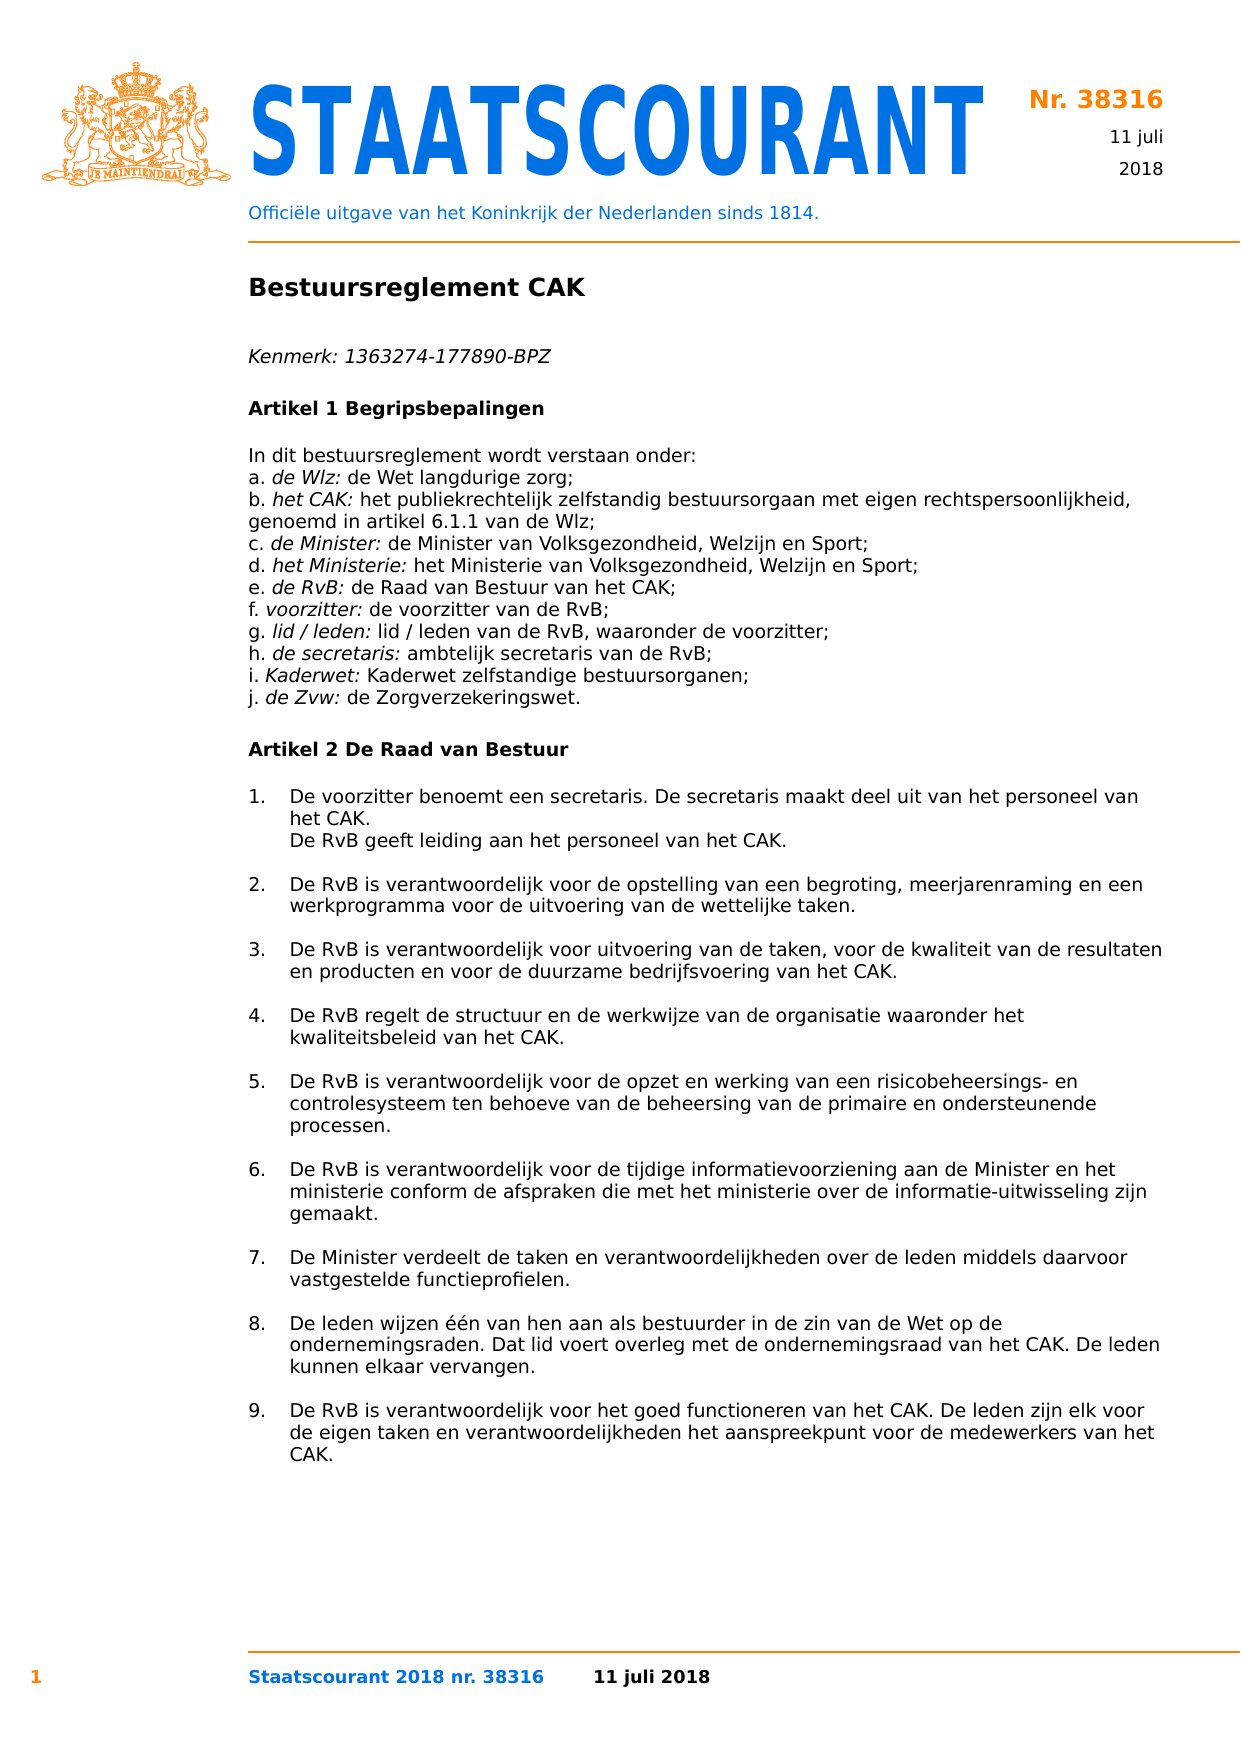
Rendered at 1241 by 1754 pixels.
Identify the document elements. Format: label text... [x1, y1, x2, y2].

picture [41, 62, 231, 186]
text f. voorzitter: de voorzitter van de RvB; [248, 599, 1163, 621]
text 1. De voorzitter benoemt een secretaris. De secretaris maakt deel uit van het personeel van het CAK. [248, 786, 1163, 829]
text De RvB geeft leiding aan het personeel van het CAK. [289, 829, 1163, 852]
table_header [25, 62, 248, 241]
table_cell 11 juli [998, 121, 1240, 153]
table_header Nr. 38316 [998, 62, 1240, 121]
subtitle Artikel 1 Begripsbepalingen [248, 398, 1163, 420]
text h. de secretaris: ambtelijk secretaris van de RvB; [248, 643, 1163, 665]
text g. lid / leden: lid / leden van de RvB, waaronder de voorzitter; [248, 621, 1163, 643]
text 9. De RvB is verantwoordelijk voor het goed functioneren van het CAK. De leden zijn elk voor de eigen taken en verantwoordelijkheden het aanspreekpunt voor de medewerkers van het CAK. [248, 1400, 1163, 1466]
table_header STAATSCOURANT [248, 62, 998, 203]
text 2. De RvB is verantwoordelijk voor de opstelling van een begroting, meerjarenraming en een werkprogramma voor de uitvoering van de wettelijke taken. [248, 873, 1163, 917]
text a. de Wlz: de Wet langdurige zorg; [248, 467, 1163, 489]
text In dit bestuursreglement wordt verstaan onder: [248, 445, 1163, 467]
text b. het CAK: het publiekrechtelijk zelfstandig bestuursorgaan met eigen rechtspersoonlijkheid, genoemd in artikel 6.1.1 van de Wlz; [248, 489, 1163, 533]
subtitle Artikel 2 De Raad van Bestuur [248, 739, 1163, 761]
table_cell Officiële uitgave van het Koninkrijk der Nederlanden sinds 1814. [248, 203, 1240, 241]
text 5. De RvB is verantwoordelijk voor de opzet en werking van een risicobeheersings- en controlesysteem ten behoeve van de beheersing van de primaire en ondersteunende processen. [248, 1071, 1163, 1137]
text j. de Zvw: de Zorgverzekeringswet. [248, 687, 1163, 709]
text Kenmerk: 1363274-177890-BPZ [248, 346, 1163, 368]
text d. het Ministerie: het Ministerie van Volksgezondheid, Welzijn en Sport; [248, 555, 1163, 577]
text 3. De RvB is verantwoordelijk voor uitvoering van de taken, voor de kwaliteit van de resultaten en producten en voor de duurzame bedrijfsvoering van het CAK. [248, 939, 1163, 983]
text i. Kaderwet: Kaderwet zelfstandige bestuursorganen; [248, 665, 1163, 687]
text 8. De leden wijzen één van hen aan als bestuurder in de zin van de Wet op de ondernemingsraden. Dat lid voert overleg met de ondernemingsraad van het CAK. De leden kunnen elkaar vervangen. [248, 1312, 1163, 1378]
subtitle Bestuursreglement CAK [248, 273, 1163, 302]
table_cell 2018 [998, 153, 1240, 203]
text 6. De RvB is verantwoordelijk voor de tijdige informatievoorziening aan de Minister en het ministerie conform de afspraken die met het ministerie over de informatie-uitwisseling zijn gemaakt. [248, 1159, 1163, 1225]
text 4. De RvB regelt de structuur en de werkwijze van de organisatie waaronder het kwaliteitsbeleid van het CAK. [248, 1005, 1163, 1049]
text c. de Minister: de Minister van Volksgezondheid, Welzijn en Sport; [248, 533, 1163, 555]
text e. de RvB: de Raad van Bestuur van het CAK; [248, 577, 1163, 599]
text 7. De Minister verdeelt de taken en verantwoordelijkheden over de leden middels daarvoor vastgestelde functieprofielen. [248, 1247, 1163, 1291]
